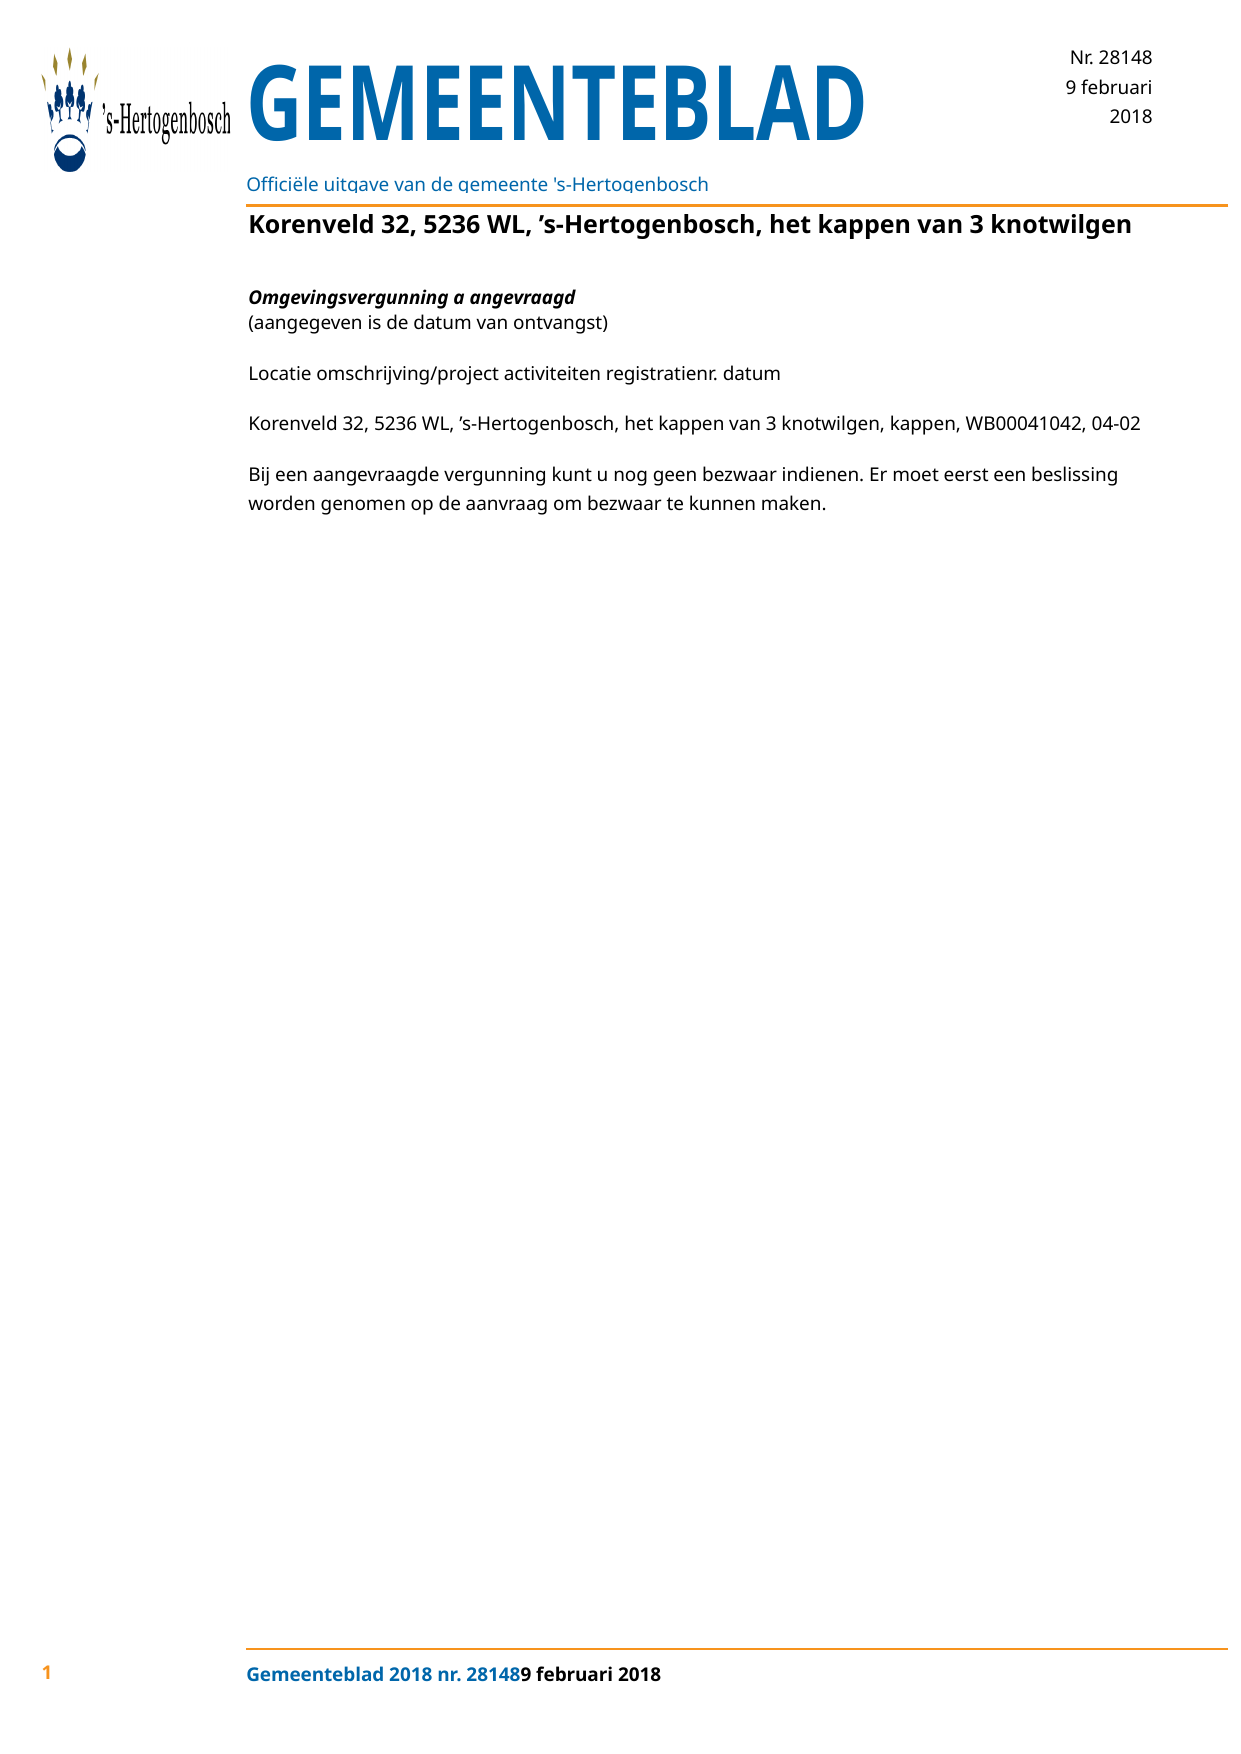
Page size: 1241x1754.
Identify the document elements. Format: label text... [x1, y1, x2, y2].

text Korenveld 32, 5236 WL, ’s-Hertogenbosch, het kappen van 3 knotwilgen, kappen, WB00041042, 04-02 [248, 410, 1152, 436]
text Locatie omschrijving/project activiteiten registratienr. datum [248, 360, 1152, 386]
text Korenveld 32, 5236 WL, ’s-Hertogenbosch, het kappen van 3 knotwilgen [248, 207, 1152, 241]
picture [41, 47, 231, 172]
text Bij een aangevraagde vergunning kunt u nog geen bezwaar indienen. Er moet eerst een beslissing worden genomen op de aanvraag om bezwaar te kunnen maken. [248, 461, 1152, 516]
text Omgevingsvergunning a angevraagd [248, 284, 1152, 309]
text (aangegeven is de datum van ontvangst) [248, 309, 1152, 335]
